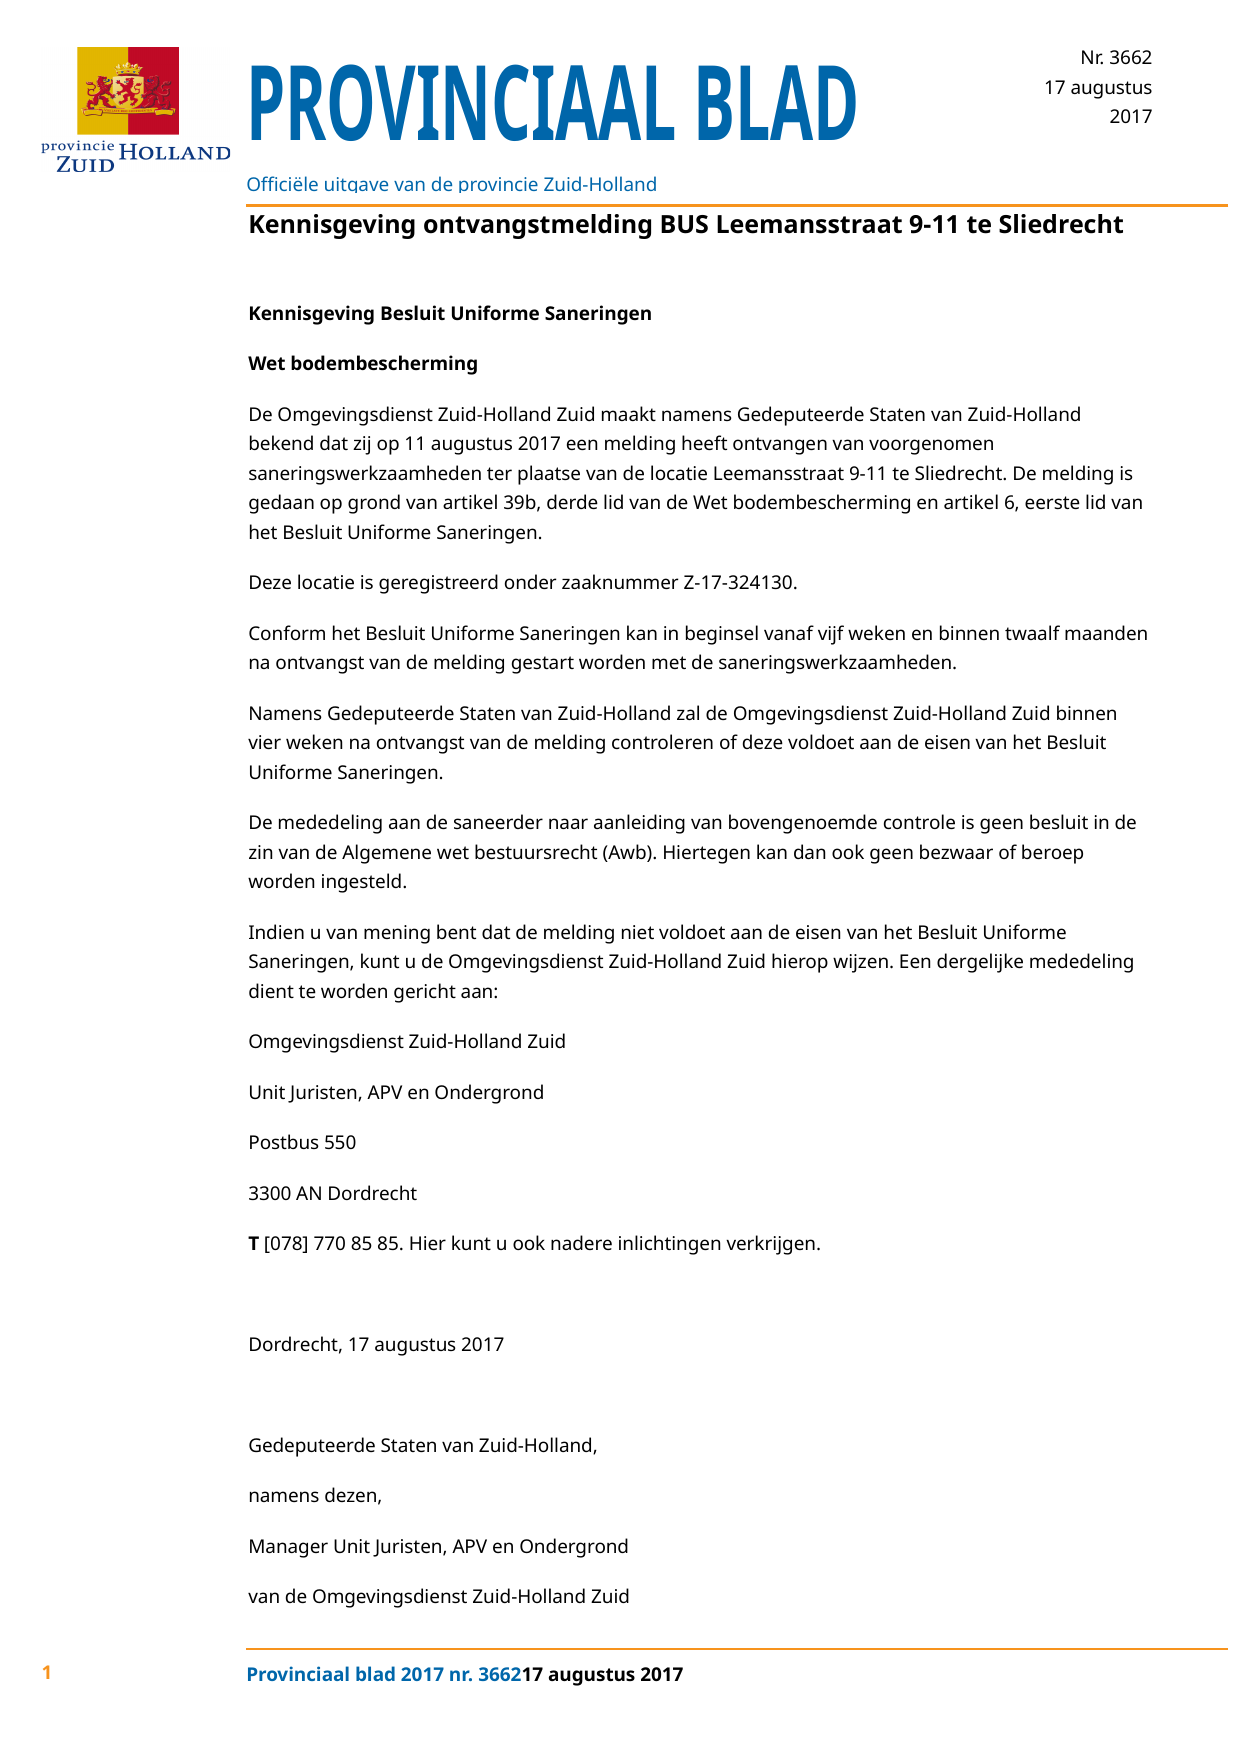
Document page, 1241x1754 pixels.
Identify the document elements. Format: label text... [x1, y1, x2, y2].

text Indien u van mening bent dat de melding niet voldoet aan de eisen van het Besluit Uniforme Saneringen, kunt u de Omgevingsdienst Zuid-Holland Zuid hierop wijzen. Een dergelijke mededeling dient te worden gericht aan: [248, 919, 1152, 1004]
text namens dezen, [248, 1482, 1152, 1508]
text Dordrecht, 17 augustus 2017 [248, 1331, 1152, 1357]
text De mededeling aan de saneerder naar aanleiding van bovengenoemde controle is geen besluit in de zin van de Algemene wet bestuursrecht (Awb). Hiertegen kan dan ook geen bezwaar of beroep worden ingesteld. [248, 809, 1152, 894]
text Kennisgeving ontvangstmelding BUS Leemansstraat 9-11 te Sliedrecht [248, 207, 1152, 241]
text Postbus 550 [248, 1129, 1152, 1155]
text Wet bodembescherming [248, 350, 1152, 376]
text Deze locatie is geregistreerd onder zaaknummer Z-17-324130. [248, 569, 1152, 595]
text T [078] 770 85 85. Hier kunt u ook nadere inlichtingen verkrijgen. [248, 1230, 1152, 1256]
picture [41, 47, 231, 172]
text Unit Juristen, APV en Ondergrond [248, 1079, 1152, 1105]
text Kennisgeving Besluit Uniforme Saneringen [248, 300, 1152, 326]
text Gedeputeerde Staten van Zuid-Holland, [248, 1432, 1152, 1458]
text van de Omgevingsdienst Zuid-Holland Zuid [248, 1583, 1152, 1609]
text Omgevingsdienst Zuid-Holland Zuid [248, 1029, 1152, 1054]
text Namens Gedeputeerde Staten van Zuid-Holland zal de Omgevingsdienst Zuid-Holland Zuid binnen vier weken na ontvangst van de melding controleren of deze voldoet aan de eisen van het Besluit Uniforme Saneringen. [248, 700, 1152, 785]
text Conform het Besluit Uniforme Saneringen kan in beginsel vanaf vijf weken en binnen twaalf maanden na ontvangst van de melding gestart worden met de saneringswerkzaamheden. [248, 620, 1152, 675]
text De Omgevingsdienst Zuid-Holland Zuid maakt namens Gedeputeerde Staten van Zuid-Holland bekend dat zij op 11 augustus 2017 een melding heeft ontvangen van voorgenomen saneringswerkzaamheden ter plaatse van de locatie Leemansstraat 9-11 te Sliedrecht. De melding is gedaan op grond van artikel 39b, derde lid van de Wet bodembescherming en artikel 6, eerste lid van het Besluit Uniforme Saneringen. [248, 401, 1152, 545]
text 3300 AN Dordrecht [248, 1180, 1152, 1206]
text Manager Unit Juristen, APV en Ondergrond [248, 1533, 1152, 1558]
